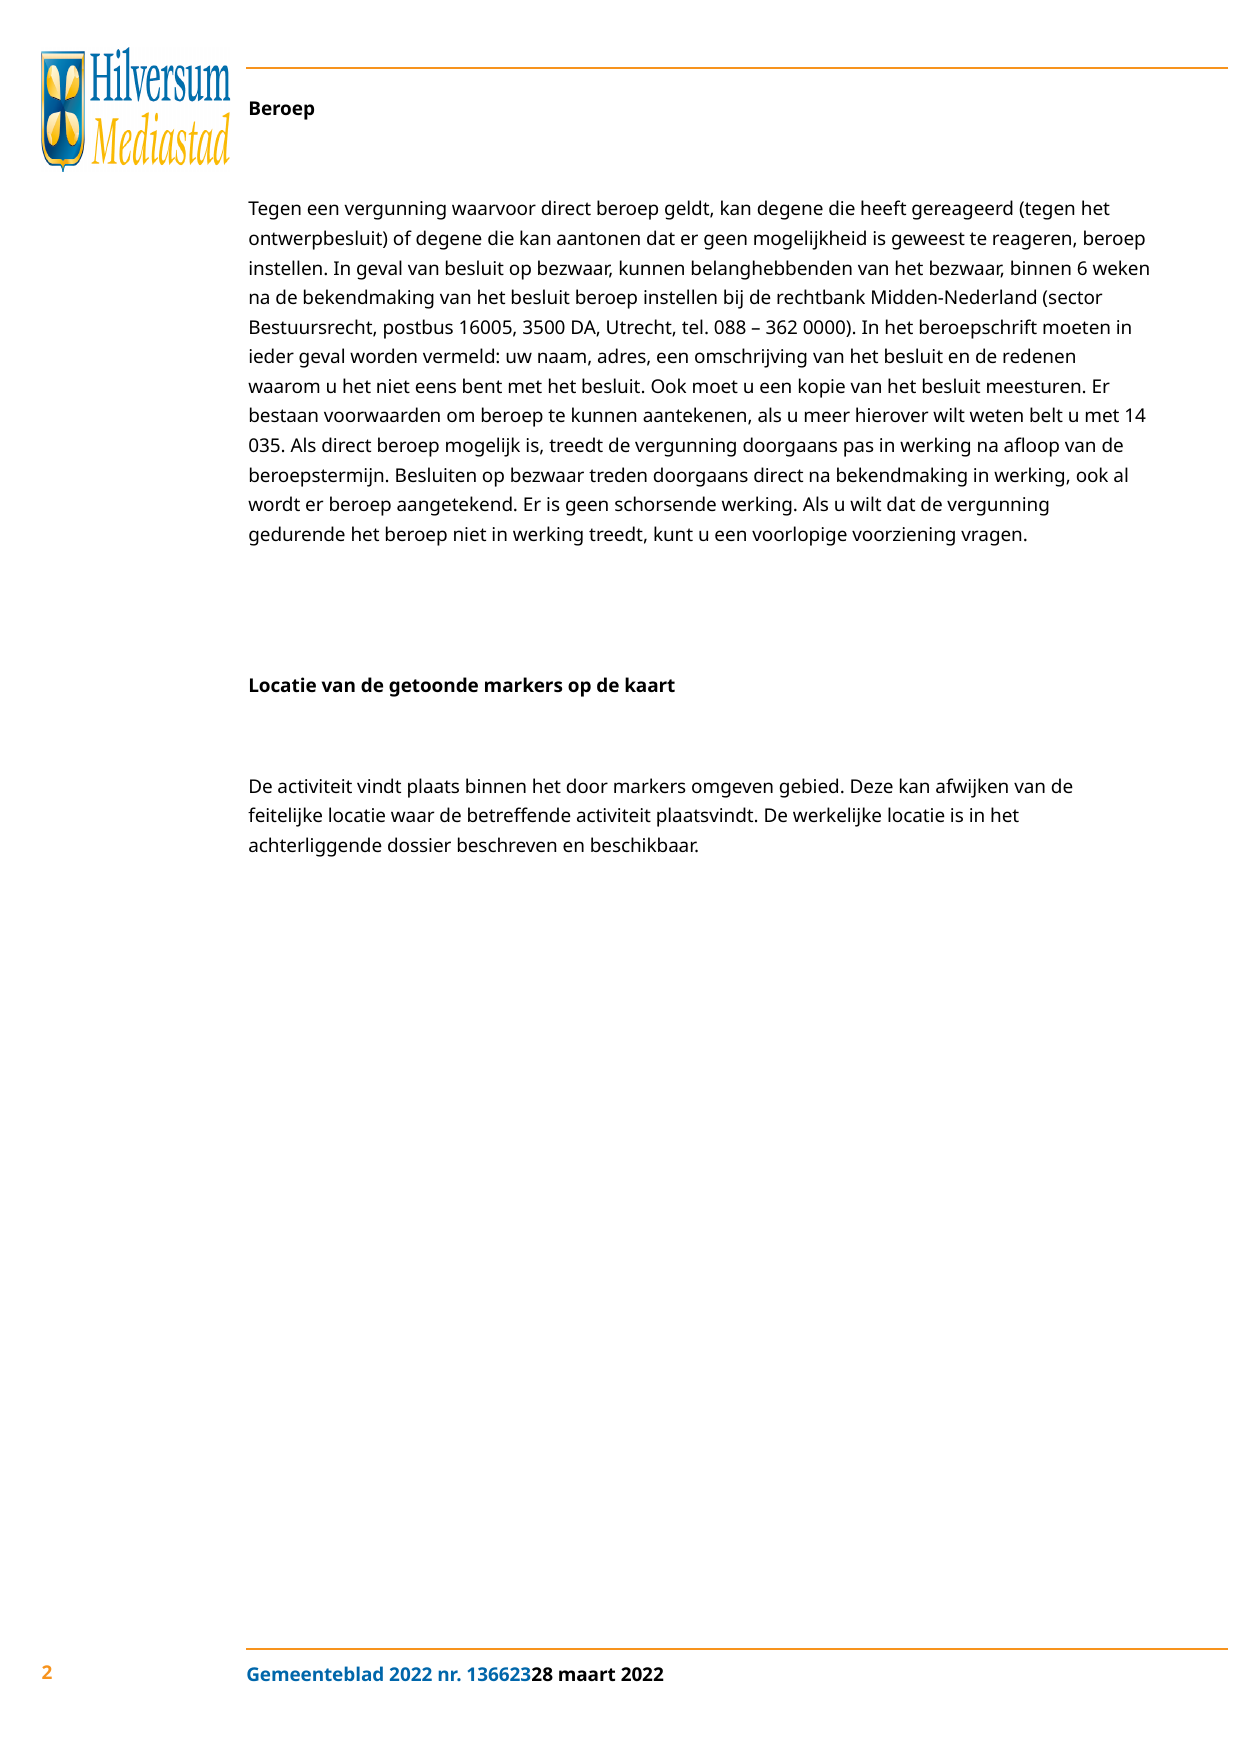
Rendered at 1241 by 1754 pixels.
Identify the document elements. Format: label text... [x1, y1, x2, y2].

text Locatie van de getoonde markers op de kaart [248, 672, 1152, 698]
text Beroep [248, 95, 1152, 121]
text Tegen een vergunning waarvoor direct beroep geldt, kan degene die heeft gereageerd (tegen het ontwerpbesluit) of degene die kan aantonen dat er geen mogelijkheid is geweest te reageren, beroep instellen. In geval van besluit op bezwaar, kunnen belanghebbenden van het bezwaar, binnen 6 weken na de bekendmaking van het besluit beroep instellen bij de rechtbank Midden-Nederland (sector Bestuursrecht, postbus 16005, 3500 DA, Utrecht, tel. 088 – 362 0000). In het beroepschrift moeten in ieder geval worden vermeld: uw naam, adres, een omschrijving van het besluit en de redenen waarom u het niet eens bent met het besluit. Ook moet u een kopie van het besluit meesturen. Er bestaan voorwaarden om beroep te kunnen aantekenen, als u meer hierover wilt weten belt u met 14 035. Als direct beroep mogelijk is, treedt de vergunning doorgaans pas in werking na afloop van de beroepstermijn. Besluiten op bezwaar treden doorgaans direct na bekendmaking in werking, ook al wordt er beroep aangetekend. Er is geen schorsende werking. Als u wilt dat de vergunning gedurende het beroep niet in werking treedt, kunt u een voorlopige voorziening vragen. [248, 196, 1152, 547]
text De activiteit vindt plaats binnen het door markers omgeven gebied. Deze kan afwijken van de feitelijke locatie waar de betreffende activiteit plaatsvindt. De werkelijke locatie is in het achterliggende dossier beschreven en beschikbaar. [248, 773, 1152, 858]
picture [41, 47, 231, 172]
